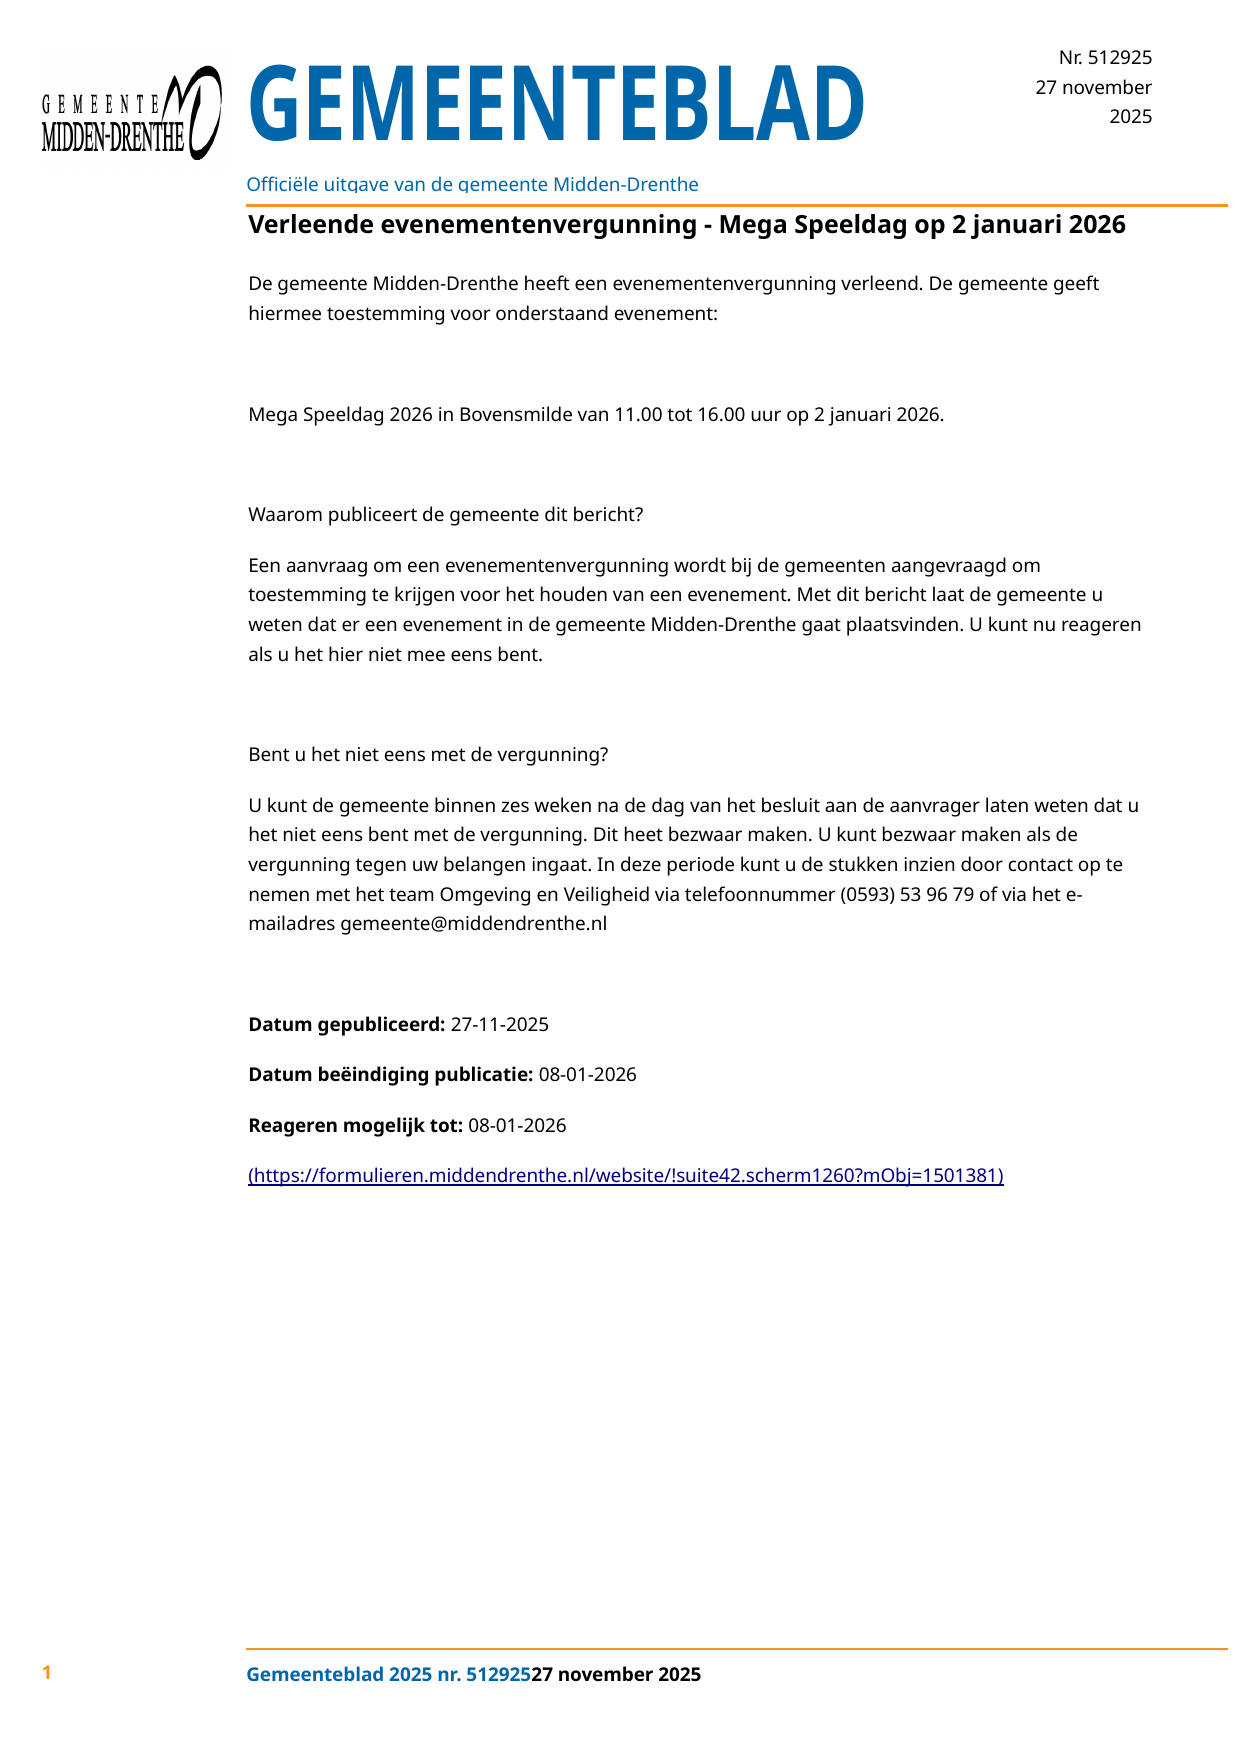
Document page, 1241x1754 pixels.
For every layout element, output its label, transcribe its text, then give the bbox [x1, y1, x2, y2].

text Waarom publiceert de gemeente dit bericht? [248, 502, 1152, 527]
text U kunt de gemeente binnen zes weken na de dag van het besluit aan de aanvrager laten weten dat u het niet eens bent met de vergunning. Dit heet bezwaar maken. U kunt bezwaar maken als de vergunning tegen uw belangen ingaat. In deze periode kunt u de stukken inzien door contact op te nemen met het team Omgeving en Veiligheid via telefoonnummer (0593) 53 96 79 of via het e-mailadres gemeente@middendrenthe.nl [248, 792, 1152, 936]
text De gemeente Midden-Drenthe heeft een evenementenvergunning verleend. De gemeente geeft hiermee toestemming voor onderstaand evenement: [248, 270, 1152, 326]
text Datum beëindiging publicatie: 08-01-2026 [248, 1062, 1152, 1087]
text Een aanvraag om een evenementenvergunning wordt bij de gemeenten aangevraagd om toestemming te krijgen voor het houden van een evenement. Met dit bericht laat de gemeente u weten dat er een evenement in de gemeente Midden-Drenthe gaat plaatsvinden. U kunt nu reageren als u het hier niet mee eens bent. [248, 552, 1152, 666]
text Mega Speeldag 2026 in Bovensmilde van 11.00 tot 16.00 uur op 2 januari 2026. [248, 401, 1152, 426]
picture [41, 47, 231, 172]
text (https://formulieren.middendrenthe.nl/website/!suite42.scherm1260?mObj=1501381) [248, 1162, 1152, 1188]
text Bent u het niet eens met de vergunning? [248, 742, 1152, 767]
text Verleende evenementenvergunning - Mega Speeldag op 2 januari 2026 [248, 207, 1152, 241]
text Reageren mogelijk tot: 08-01-2026 [248, 1112, 1152, 1138]
text Datum gepubliceerd: 27-11-2025 [248, 1011, 1152, 1037]
